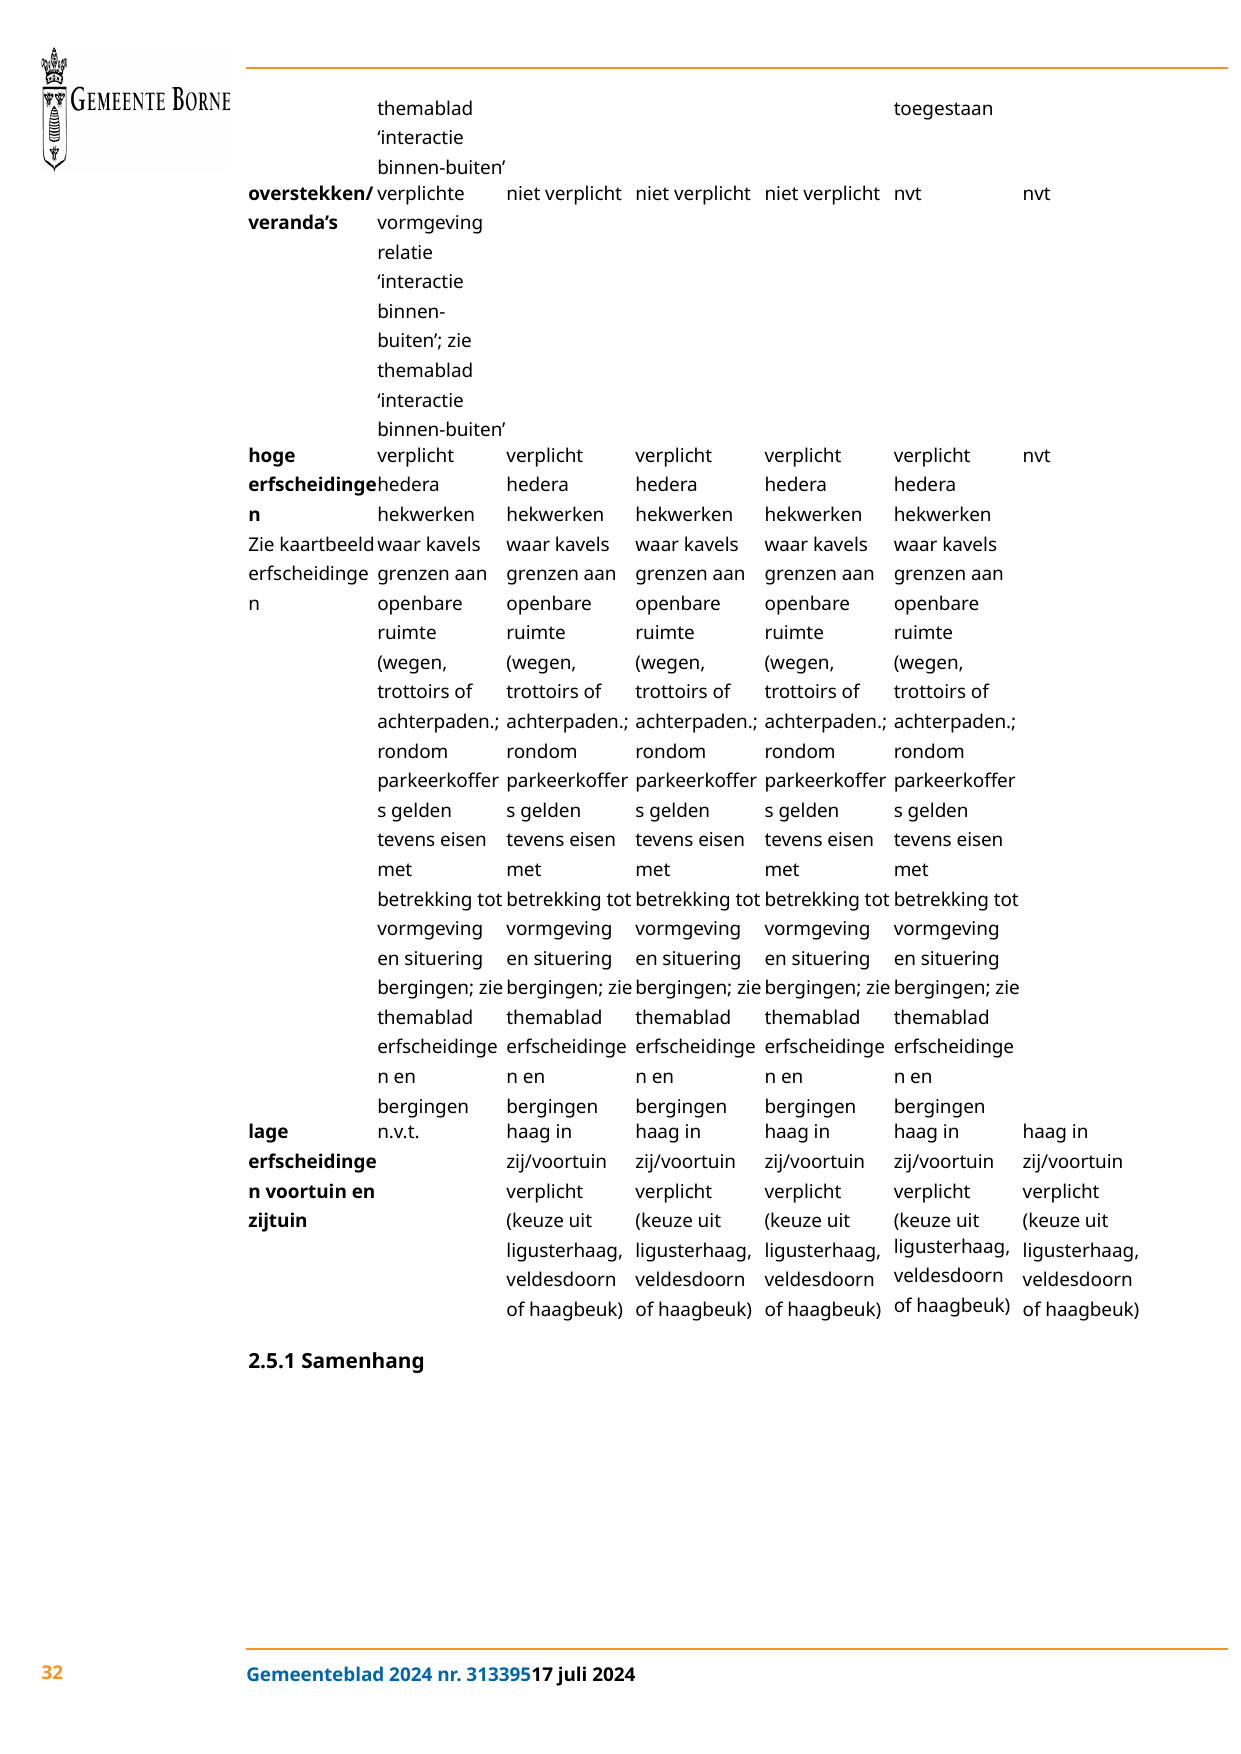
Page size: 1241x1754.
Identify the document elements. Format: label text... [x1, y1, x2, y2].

table_cell haag in zij/voortuin verplicht (keuze uit ligusterhaag, veldesdoorn of haagbeuk) [635, 1119, 764, 1322]
table_cell verplicht hedera hekwerken waar kavels grenzen aan openbare ruimte (wegen, trottoirs of achterpaden.; rondom parkeerkoffers gelden tevens eisen met betrekking tot vormgeving en situering bergingen; zie themablad erfscheidingen en bergingen [377, 442, 506, 1119]
table_cell verplichte vormgeving relatie ‘interactie binnen-buiten’; zie themablad ‘interactie binnen-buiten’ [377, 180, 506, 442]
table_cell nvt [1023, 442, 1152, 1119]
table_cell haag in zij/voortuin verplicht (keuze uit [894, 1119, 1022, 1233]
table_cell haag in zij/voortuin verplicht (keuze uit ligusterhaag, veldesdoorn of haagbeuk) [764, 1119, 893, 1322]
table_cell nvt [894, 180, 1022, 442]
table_cell ligusterhaag, veldesdoorn of haagbeuk) [894, 1233, 1022, 1322]
table_cell hoge erfscheidingen Zie kaartbeeld erfscheidingen [248, 442, 377, 1119]
table_cell verplicht hedera hekwerken waar kavels grenzen aan openbare ruimte (wegen, trottoirs of achterpaden.; rondom parkeerkoffers gelden tevens eisen met betrekking tot vormgeving en situering bergingen; zie themablad erfscheidingen en bergingen [635, 442, 764, 1119]
table_cell niet verplicht [764, 180, 893, 442]
table_cell [635, 95, 764, 180]
table_cell themablad ‘interactie binnen-buiten’ [377, 95, 506, 180]
table_cell n.v.t. [377, 1119, 506, 1322]
table_cell [248, 95, 377, 180]
table_cell verplicht hedera hekwerken waar kavels grenzen aan openbare ruimte (wegen, trottoirs of achterpaden.; rondom parkeerkoffers gelden tevens eisen met betrekking tot vormgeving en situering bergingen; zie themablad erfscheidingen en bergingen [506, 442, 635, 1119]
table_cell overstekken/veranda’s [248, 180, 377, 442]
table_cell [506, 95, 635, 180]
table_cell niet verplicht [635, 180, 764, 442]
text 2.5.1 Samenhang [248, 1346, 1152, 1374]
table_cell [1023, 95, 1152, 180]
table_cell lage erfscheidingen voortuin en zijtuin [248, 1119, 377, 1322]
table_cell verplicht hedera hekwerken waar kavels grenzen aan openbare ruimte (wegen, trottoirs of achterpaden.; rondom parkeerkoffers gelden tevens eisen met betrekking tot vormgeving en situering bergingen; zie themablad erfscheidingen en bergingen [764, 442, 893, 1119]
table_cell verplicht hedera hekwerken waar kavels grenzen aan openbare ruimte (wegen, trottoirs of achterpaden.; rondom parkeerkoffers gelden tevens eisen met betrekking tot vormgeving en situering bergingen; zie themablad erfscheidingen en bergingen [894, 442, 1022, 1119]
table_cell haag in zij/voortuin verplicht (keuze uit ligusterhaag, veldesdoorn of haagbeuk) [1023, 1119, 1152, 1322]
picture [41, 47, 231, 172]
table_cell toegestaan [894, 95, 1022, 180]
table_cell [764, 95, 893, 180]
table_cell nvt [1023, 180, 1152, 442]
table_cell haag in zij/voortuin verplicht (keuze uit ligusterhaag, veldesdoorn of haagbeuk) [506, 1119, 635, 1322]
table_cell niet verplicht [506, 180, 635, 442]
